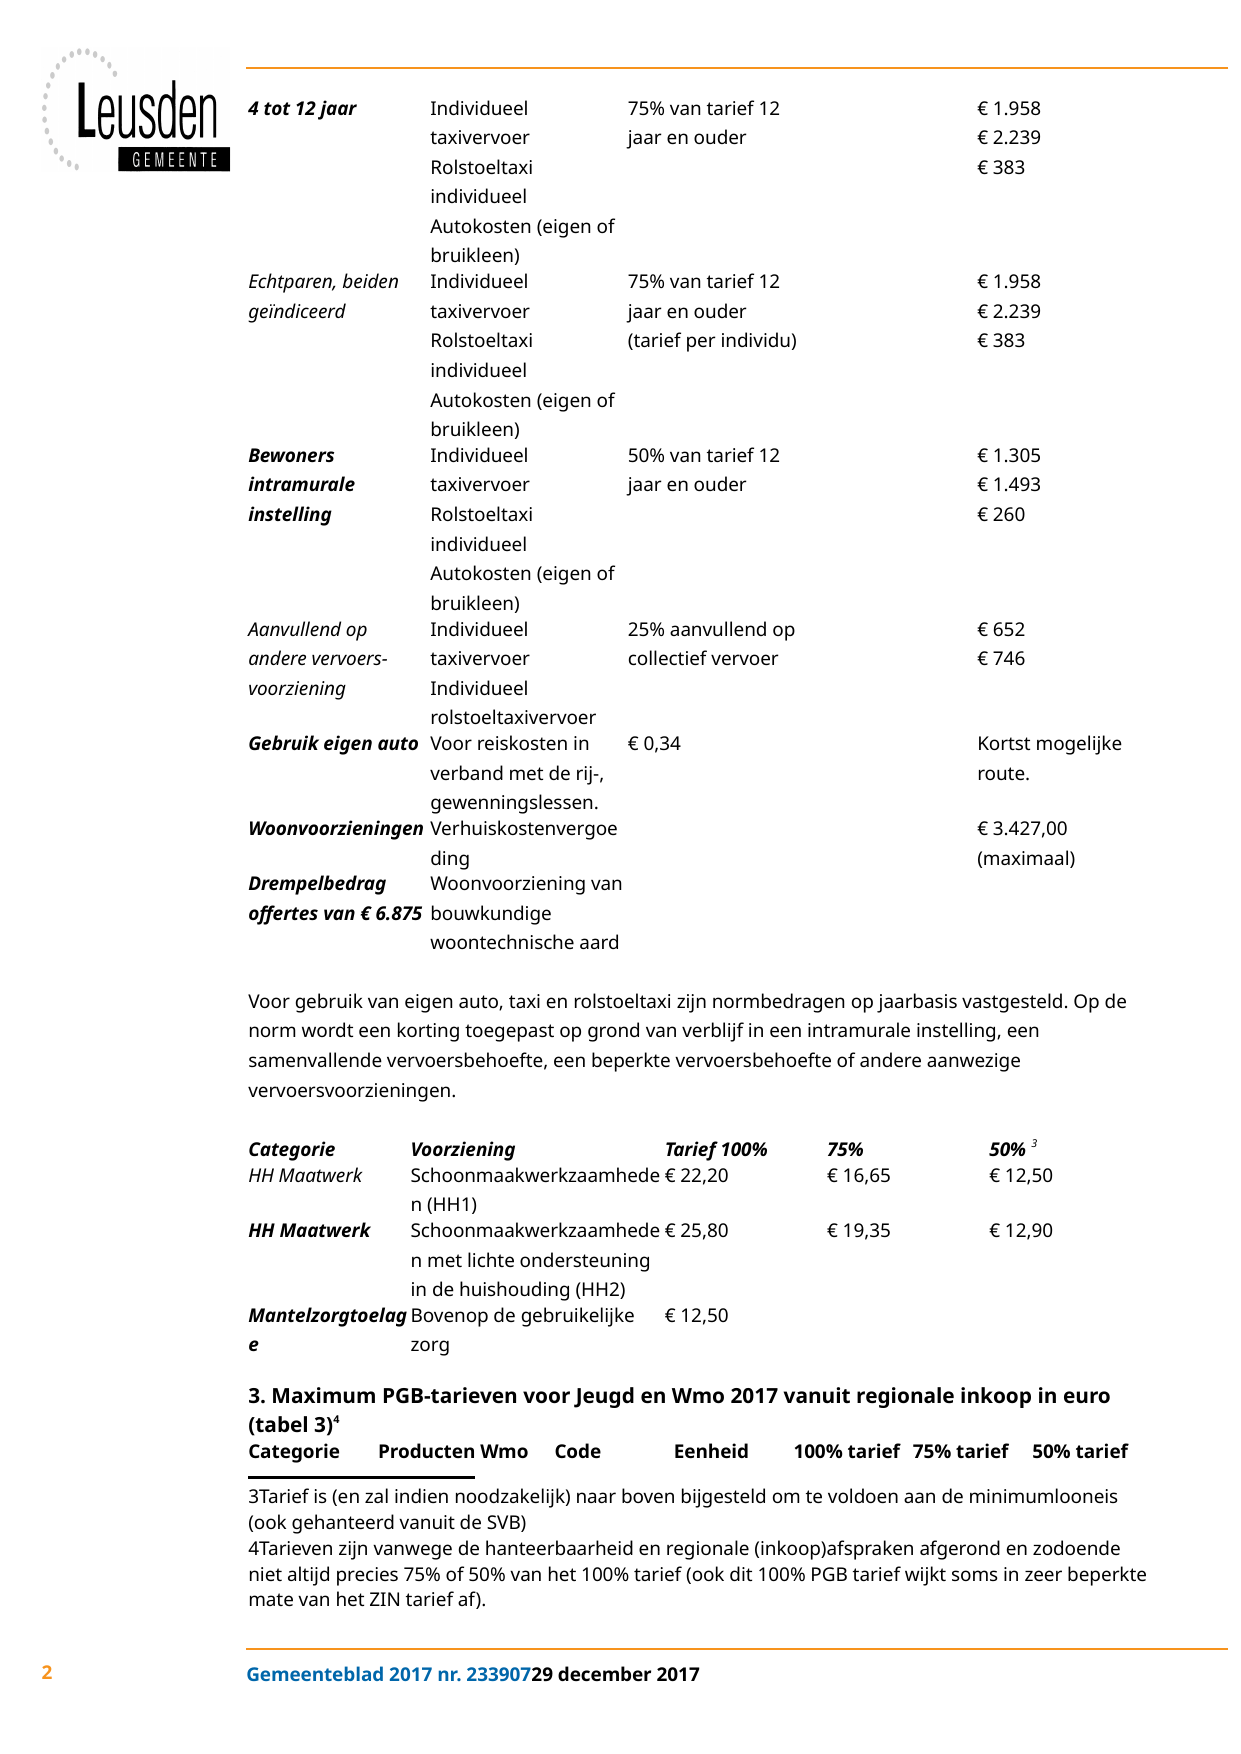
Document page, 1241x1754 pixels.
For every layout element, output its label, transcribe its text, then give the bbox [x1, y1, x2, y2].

table_header 50% tarief [1032, 1439, 1152, 1464]
table_cell 4 tot 12 jaar [248, 95, 430, 268]
table_header Tarief 100% [665, 1136, 827, 1162]
table_cell Individueel taxivervoer Rolstoeltaxi individueel Autokosten (eigen of bruikleen) [430, 269, 628, 442]
picture [41, 47, 231, 172]
table_cell 50% van tarief 12 jaar en ouder [628, 442, 802, 616]
table_header 75% tarief [913, 1439, 1032, 1464]
table_header Producten Wmo [378, 1439, 554, 1464]
table_cell [802, 815, 977, 870]
table_header 75% [827, 1136, 989, 1162]
text Tarieven zijn vanwege de hanteerbaarheid en regionale (inkoop)afspraken afgerond en zodoende niet altijd precies 75% of 50% van het 100% tarief (ook dit 100% PGB tarief wijkt soms in zeer beperkte mate van het ZIN tarief af). [248, 1535, 1152, 1612]
table_cell [628, 870, 802, 955]
table_header Categorie [248, 1439, 378, 1464]
table_cell [802, 269, 977, 442]
table_cell Kortst mogelijke route. [977, 730, 1152, 815]
table_cell Woonvoorziening van bouwkundige woontechnische aard [430, 870, 628, 955]
table_cell € 19,35 [827, 1217, 989, 1302]
text Voor gebruik van eigen auto, taxi en rolstoeltaxi zijn normbedragen op jaarbasis vastgesteld. Op de norm wordt een korting toegepast op grond van verblijf in een intramurale instelling, een samenvallende vervoersbehoefte, een beperkte vervoersbehoefte of andere aanwezige vervoersvoorzieningen. [248, 988, 1152, 1103]
table_cell Schoonmaakwerkzaamheden met lichte ondersteuning in de huishouding (HH2) [410, 1217, 664, 1302]
table_cell Mantelzorgtoelage [248, 1302, 410, 1357]
table_cell € 652 € 746 [977, 616, 1152, 730]
table_cell 75% van tarief 12 jaar en ouder [628, 95, 802, 268]
table_cell 25% aanvullend op collectief vervoer [628, 616, 802, 730]
table_cell Echtparen, beiden geïndiceerd [248, 269, 430, 442]
text 3. Maximum PGB-tarieven voor Jeugd en Wmo 2017 vanuit regionale inkoop in euro (tabel 3) [248, 1381, 1152, 1438]
table_cell HH Maatwerk [248, 1162, 410, 1217]
table_header Categorie [248, 1136, 410, 1162]
table_cell Gebruik eigen auto [248, 730, 430, 815]
table_header Voorziening [410, 1136, 664, 1162]
table_cell € 22,20 [665, 1162, 827, 1217]
table_cell [802, 442, 977, 616]
table_cell Voor reiskosten in verband met de rij-, gewenningslessen. [430, 730, 628, 815]
table_header Eenheid [674, 1439, 793, 1464]
table_cell € 0,34 [628, 730, 802, 815]
table_cell Aanvullend op andere vervoers-voorziening [248, 616, 430, 730]
table_cell HH Maatwerk [248, 1217, 410, 1302]
table_cell € 1.958 € 2.239 € 383 [977, 269, 1152, 442]
table_header 100% tarief [793, 1439, 913, 1464]
table_cell Schoonmaakwerkzaamheden (HH1) [410, 1162, 664, 1217]
table_cell Verhuiskostenvergoeding [430, 815, 628, 870]
table_cell € 25,80 [665, 1217, 827, 1302]
table_cell Individueel taxivervoer Individueel rolstoeltaxivervoer [430, 616, 628, 730]
table_cell [628, 815, 802, 870]
table_cell Individueel taxivervoer Rolstoeltaxi individueel Autokosten (eigen of bruikleen) [430, 442, 628, 616]
table_header 50% [989, 1136, 1152, 1162]
table_cell [827, 1302, 1152, 1357]
table_cell [802, 616, 977, 730]
table_cell € 12,50 [665, 1302, 827, 1357]
table_cell Bovenop de gebruikelijke zorg [410, 1302, 664, 1357]
table_cell Individueel taxivervoer Rolstoeltaxi individueel Autokosten (eigen of bruikleen) [430, 95, 628, 268]
table_cell 75% van tarief 12 jaar en ouder (tarief per individu) [628, 269, 802, 442]
table_cell € 1.958 € 2.239 € 383 [977, 95, 1152, 268]
table_cell [802, 870, 977, 955]
table_cell € 12,90 [989, 1217, 1152, 1302]
table_cell € 16,65 [827, 1162, 989, 1217]
table_cell [802, 730, 977, 815]
table_header Code [554, 1439, 674, 1464]
table_cell [977, 870, 1152, 955]
table_cell € 12,50 [989, 1162, 1152, 1217]
table_cell [802, 95, 977, 268]
table_cell Woonvoorzieningen [248, 815, 430, 870]
table_cell € 1.305 € 1.493 € 260 [977, 442, 1152, 616]
table_cell € 3.427,00 (maximaal) [977, 815, 1152, 870]
table_cell Drempelbedrag offertes van € 6.875 [248, 870, 430, 955]
table_cell Bewoners intramurale instelling [248, 442, 430, 616]
